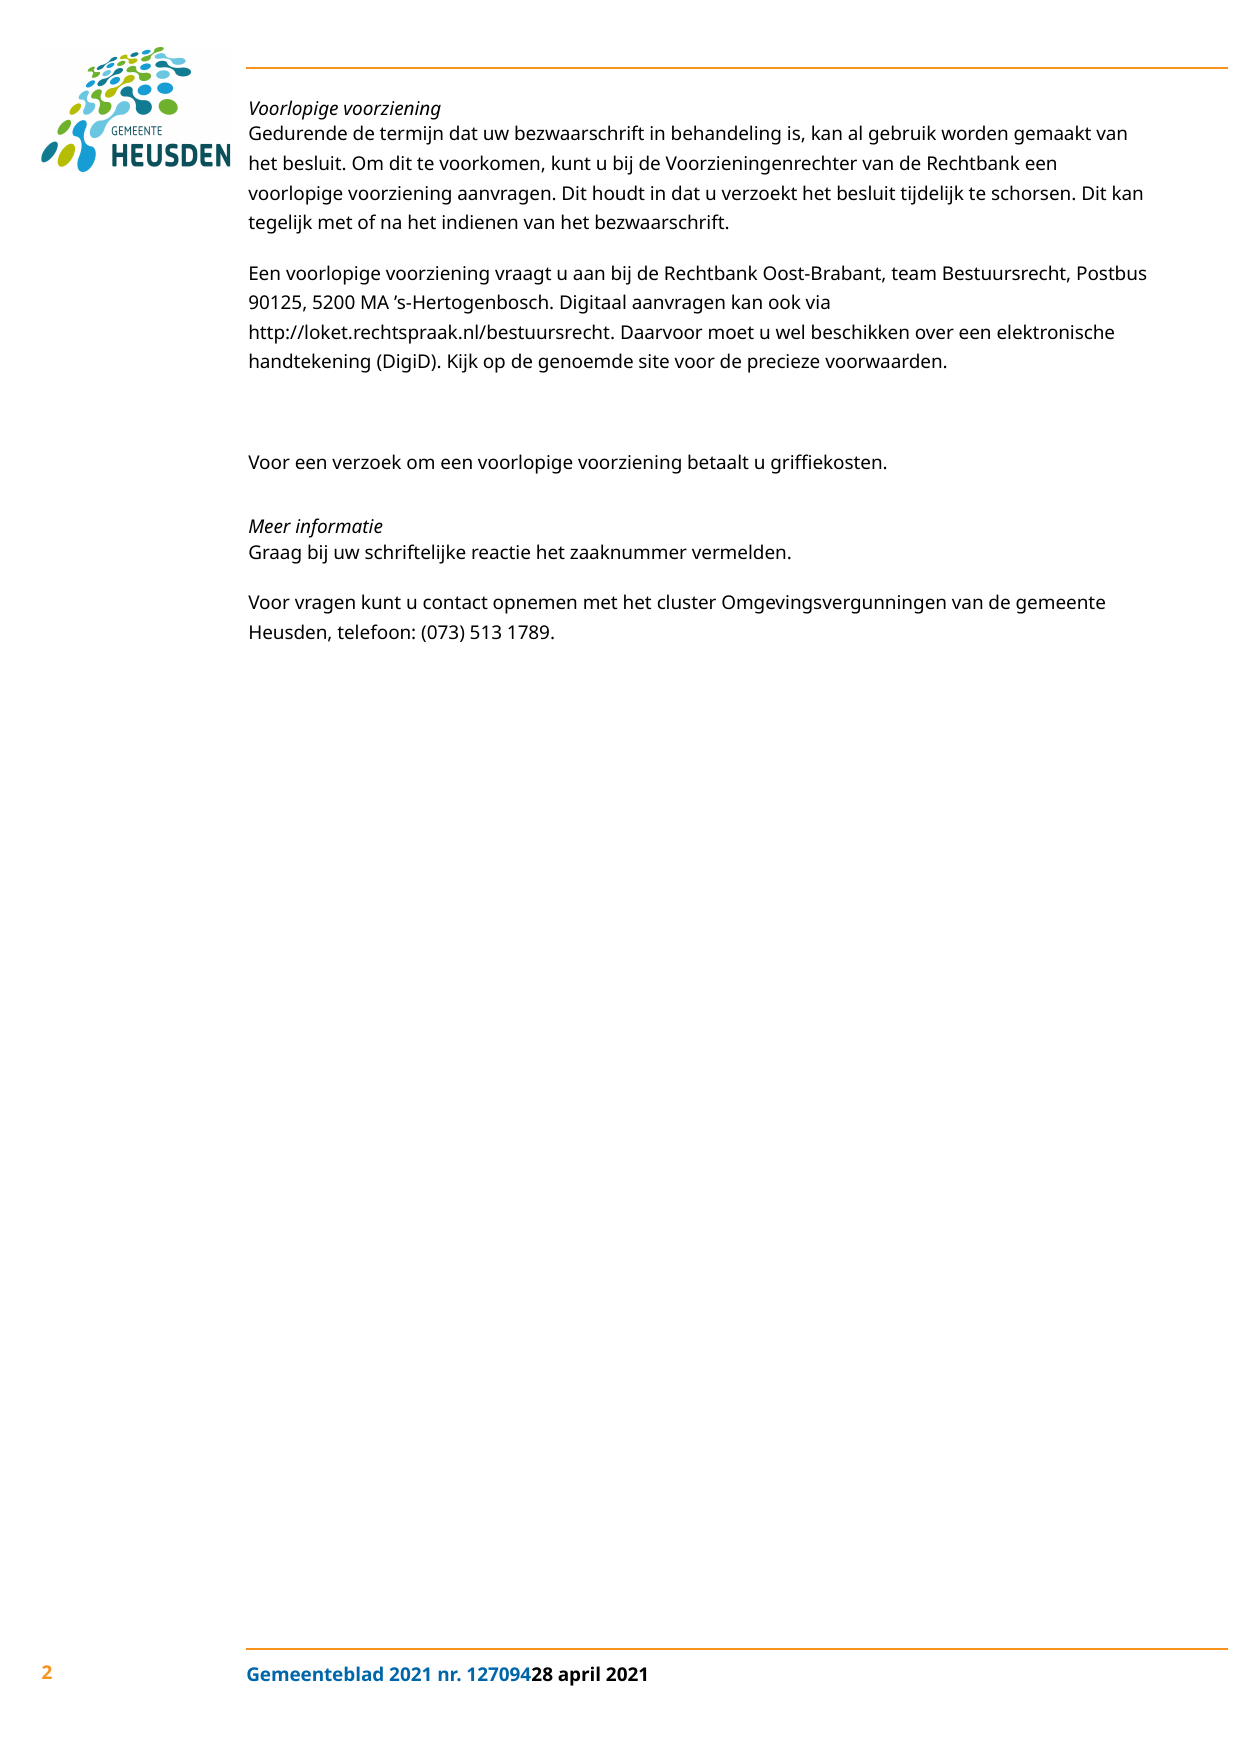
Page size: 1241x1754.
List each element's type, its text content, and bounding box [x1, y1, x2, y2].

text Voor vragen kunt u contact opnemen met het cluster Omgevingsvergunningen van de gemeente Heusden, telefoon: (073) 513 1789. [248, 589, 1152, 645]
text Een voorlopige voorziening vraagt u aan bij de Rechtbank Oost-Brabant, team Bestuursrecht, Postbus 90125, 5200 MA ’s-Hertogenbosch. Digitaal aanvragen kan ook via http://loket.rechtspraak.nl/bestuursrecht. Daarvoor moet u wel beschikken over een elektronische handtekening (DigiD). Kijk op de genoemde site voor de precieze voorwaarden. [248, 260, 1152, 374]
text Gedurende de termijn dat uw bezwaarschrift in behandeling is, kan al gebruik worden gemaakt van het besluit. Om dit te voorkomen, kunt u bij de Voorzieningenrechter van de Rechtbank een voorlopige voorziening aanvragen. Dit houdt in dat u verzoekt het besluit tijdelijk te schorsen. Dit kan tegelijk met of na het indienen van het bezwaarschrift. [248, 121, 1152, 235]
text Voorlopige voorziening [248, 95, 1152, 121]
text Voor een verzoek om een voorlopige voorziening betaalt u griffiekosten. [248, 449, 1152, 475]
text Graag bij uw schriftelijke reactie het zaaknummer vermelden. [248, 539, 1152, 565]
picture [41, 47, 231, 172]
text Meer informatie [248, 513, 1152, 539]
